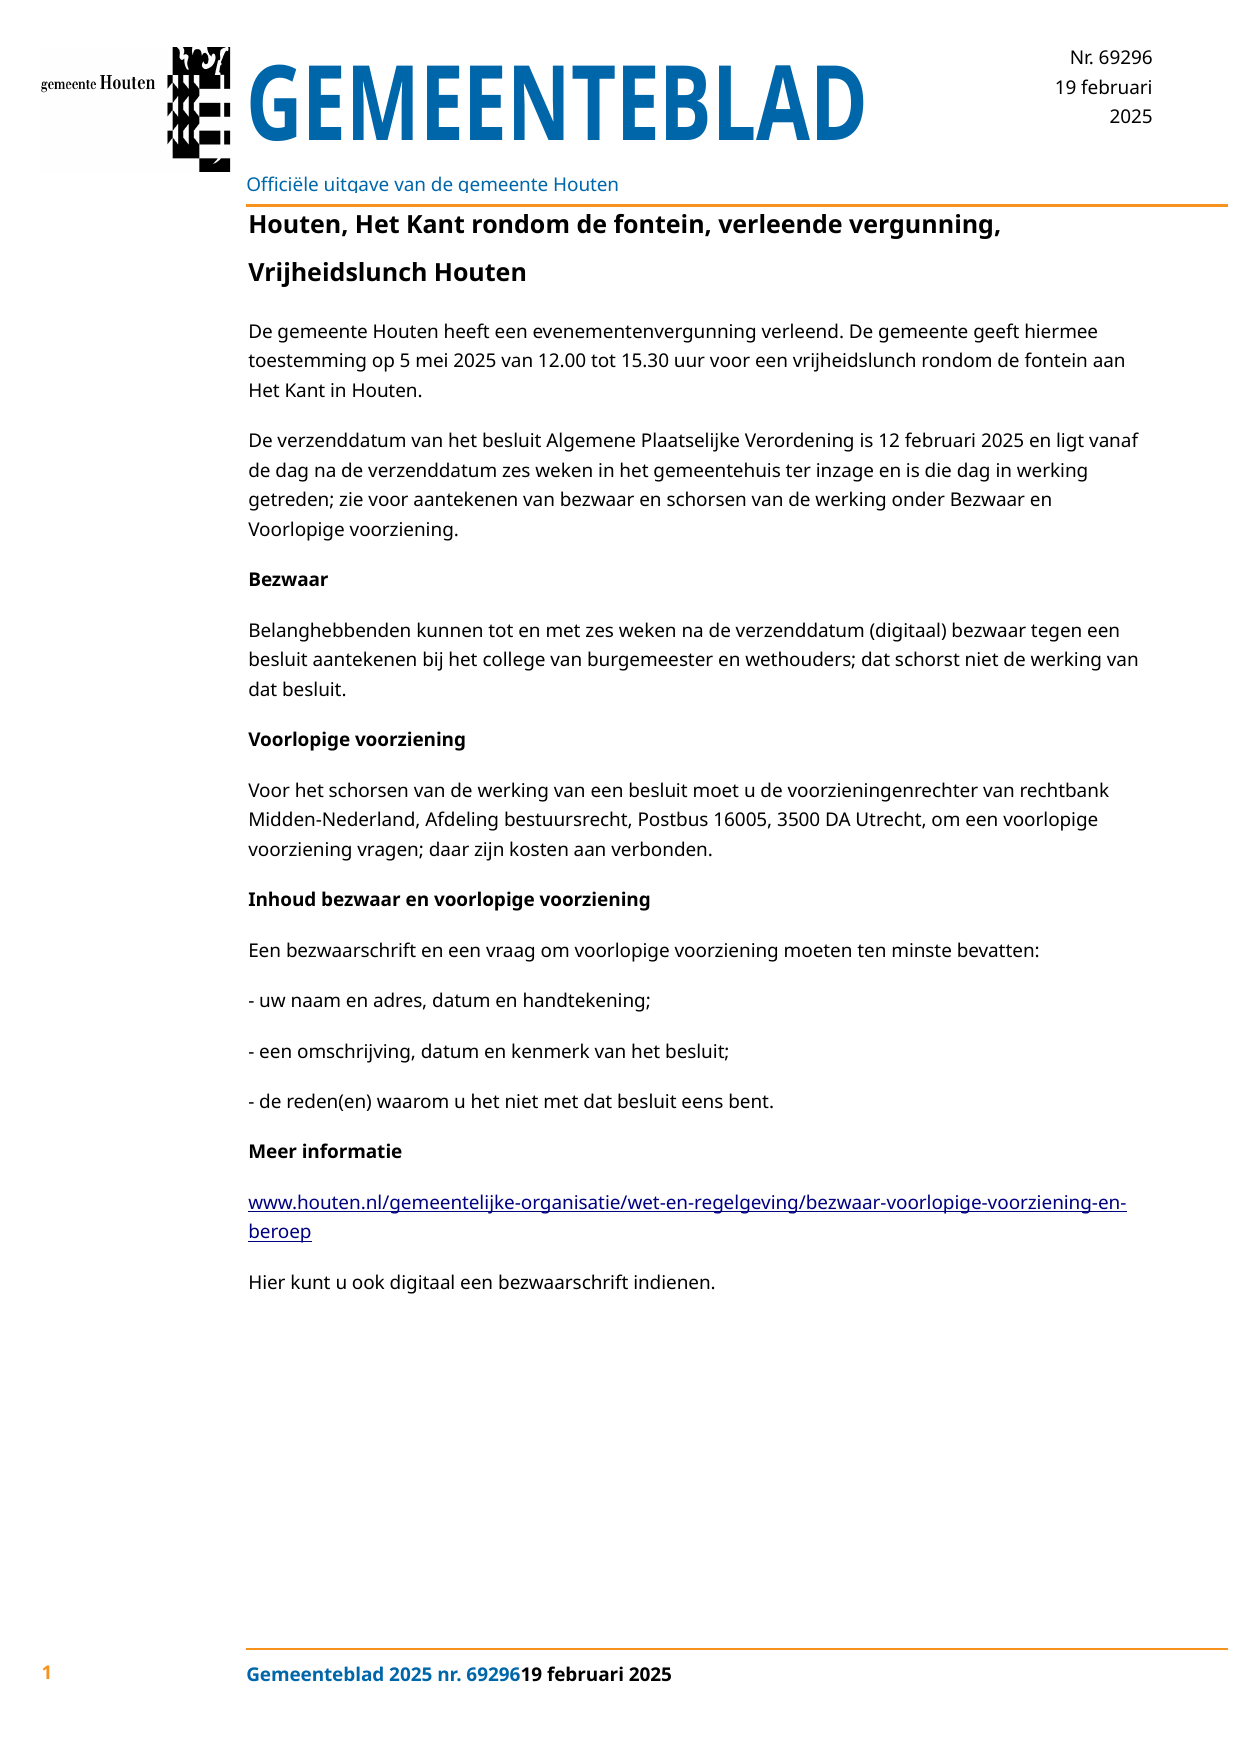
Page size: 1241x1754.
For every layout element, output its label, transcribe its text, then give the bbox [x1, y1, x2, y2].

text - uw naam en adres, datum en handtekening; [248, 987, 1152, 1013]
text Meer informatie [248, 1139, 1152, 1164]
text Voor het schorsen van de werking van een besluit moet u de voorzieningenrechter van rechtbank Midden-Nederland, Afdeling bestuursrecht, Postbus 16005, 3500 DA Utrecht, om een voorlopige voorziening vragen; daar zijn kosten aan verbonden. [248, 777, 1152, 862]
text De verzenddatum van het besluit Algemene Plaatselijke Verordening is 12 februari 2025 en ligt vanaf de dag na de verzenddatum zes weken in het gemeentehuis ter inzage en is die dag in werking getreden; zie voor aantekenen van bezwaar en schorsen van de werking onder Bezwaar en Voorlopige voorziening. [248, 427, 1152, 542]
text Hier kunt u ook digitaal een bezwaarschrift indienen. [248, 1269, 1152, 1295]
text www.houten.nl/gemeentelijke-organisatie/wet-en-regelgeving/bezwaar-voorlopige-voorziening-en-beroep [248, 1189, 1152, 1244]
text Inhoud bezwaar en voorlopige voorziening [248, 887, 1152, 912]
text - een omschrijving, datum en kenmerk van het besluit; [248, 1038, 1152, 1064]
text Voorlopige voorziening [248, 727, 1152, 752]
text - de reden(en) waarom u het niet met dat besluit eens bent. [248, 1088, 1152, 1114]
text Houten, Het Kant rondom de fontein, verleende vergunning, Vrijheidslunch Houten [248, 207, 1152, 288]
text Bezwaar [248, 567, 1152, 592]
picture [41, 47, 231, 172]
text De gemeente Houten heeft een evenementenvergunning verleend. De gemeente geeft hiermee toestemming op 5 mei 2025 van 12.00 tot 15.30 uur voor een vrijheidslunch rondom de fontein aan Het Kant in Houten. [248, 318, 1152, 403]
text Een bezwaarschrift en een vraag om voorlopige voorziening moeten ten minste bevatten: [248, 937, 1152, 963]
text Belanghebbenden kunnen tot en met zes weken na de verzenddatum (digitaal) bezwaar tegen een besluit aantekenen bij het college van burgemeester en wethouders; dat schorst niet de werking van dat besluit. [248, 617, 1152, 702]
